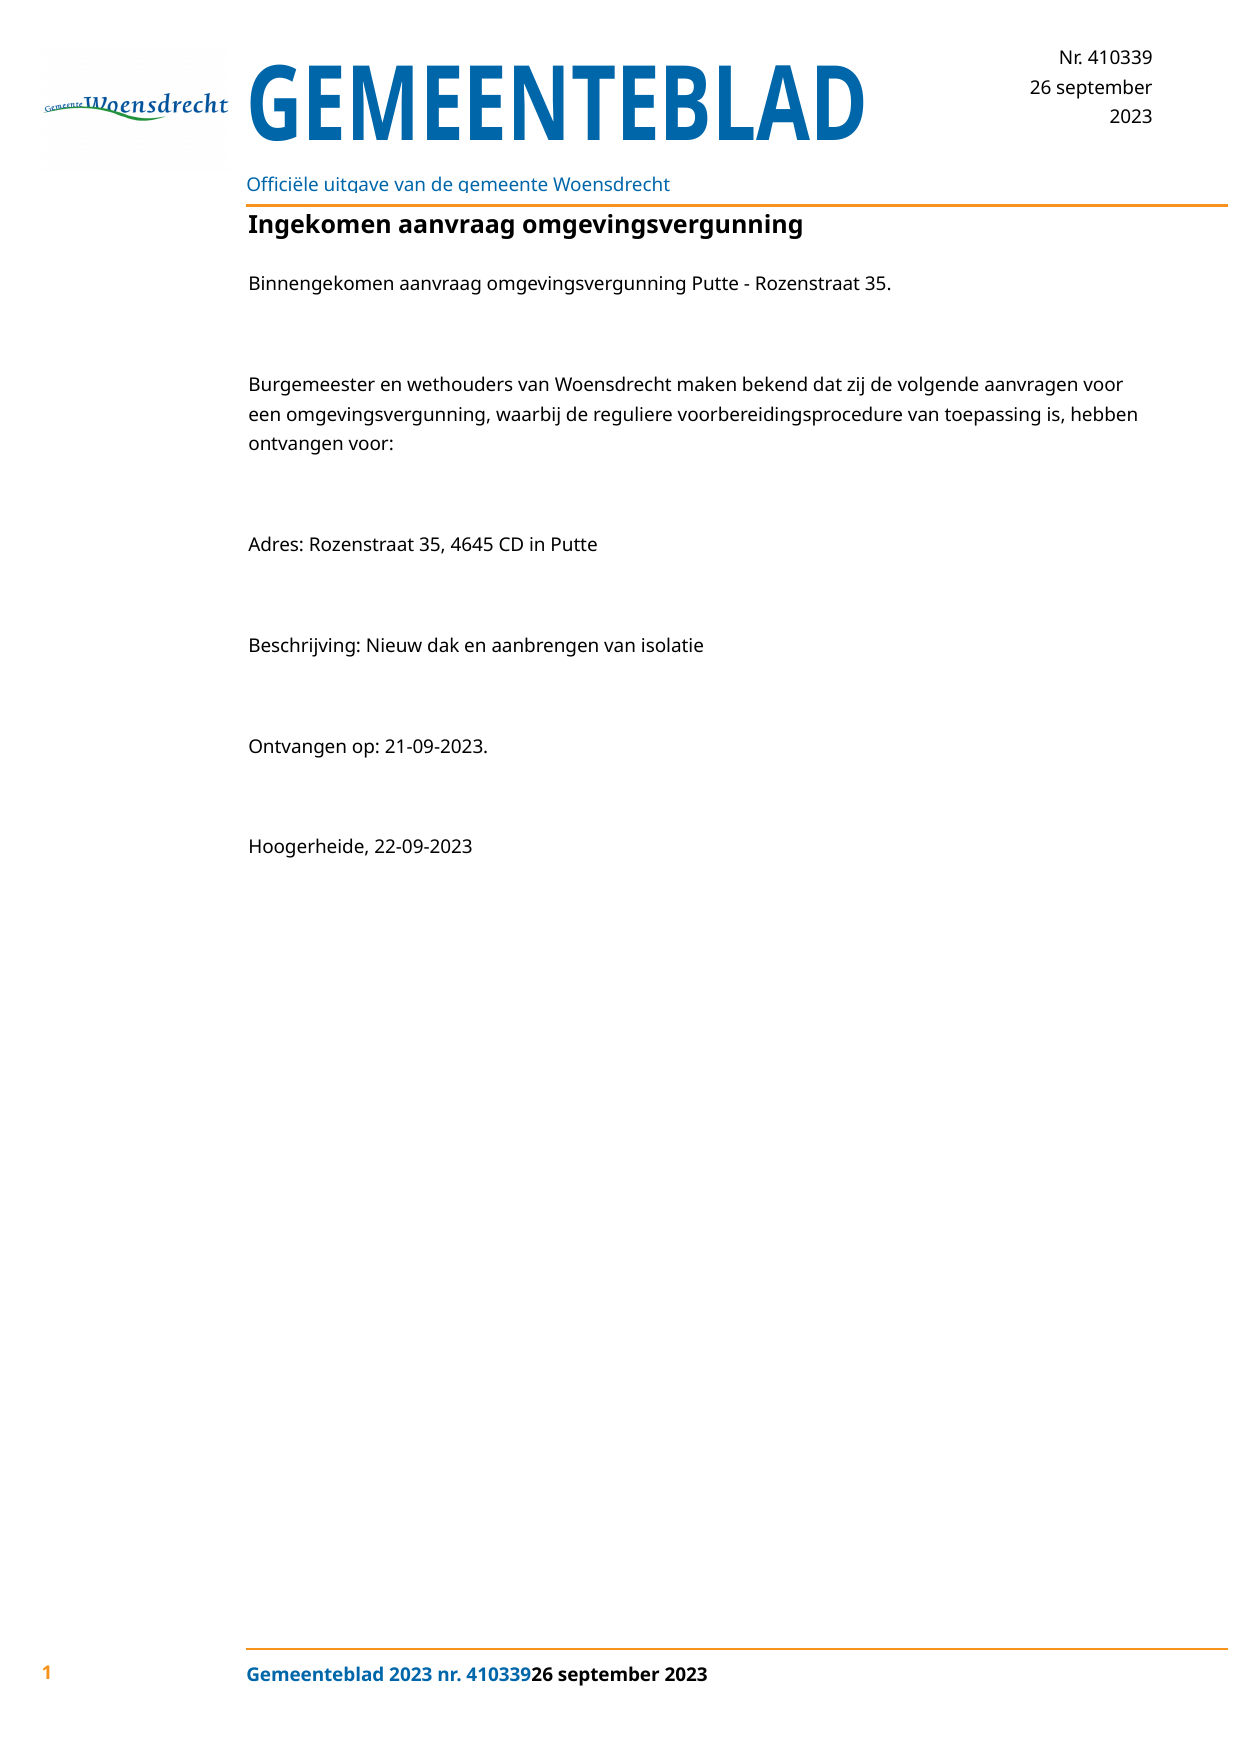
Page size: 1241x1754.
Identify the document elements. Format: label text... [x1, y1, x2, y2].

text Ontvangen op: 21-09-2023. [248, 733, 1152, 758]
text Beschrijving: Nieuw dak en aanbrengen van isolatie [248, 632, 1152, 658]
text Burgemeester en wethouders van Woensdrecht maken bekend dat zij de volgende aanvragen voor een omgevingsvergunning, waarbij de reguliere voorbereidingsprocedure van toepassing is, hebben ontvangen voor: [248, 371, 1152, 456]
picture [41, 47, 231, 172]
text Ingekomen aanvraag omgevingsvergunning [248, 207, 1152, 241]
text Hoogerheide, 22-09-2023 [248, 834, 1152, 859]
text Adres: Rozenstraat 35, 4645 CD in Putte [248, 531, 1152, 557]
text Binnengekomen aanvraag omgevingsvergunning Putte - Rozenstraat 35. [248, 270, 1152, 296]
